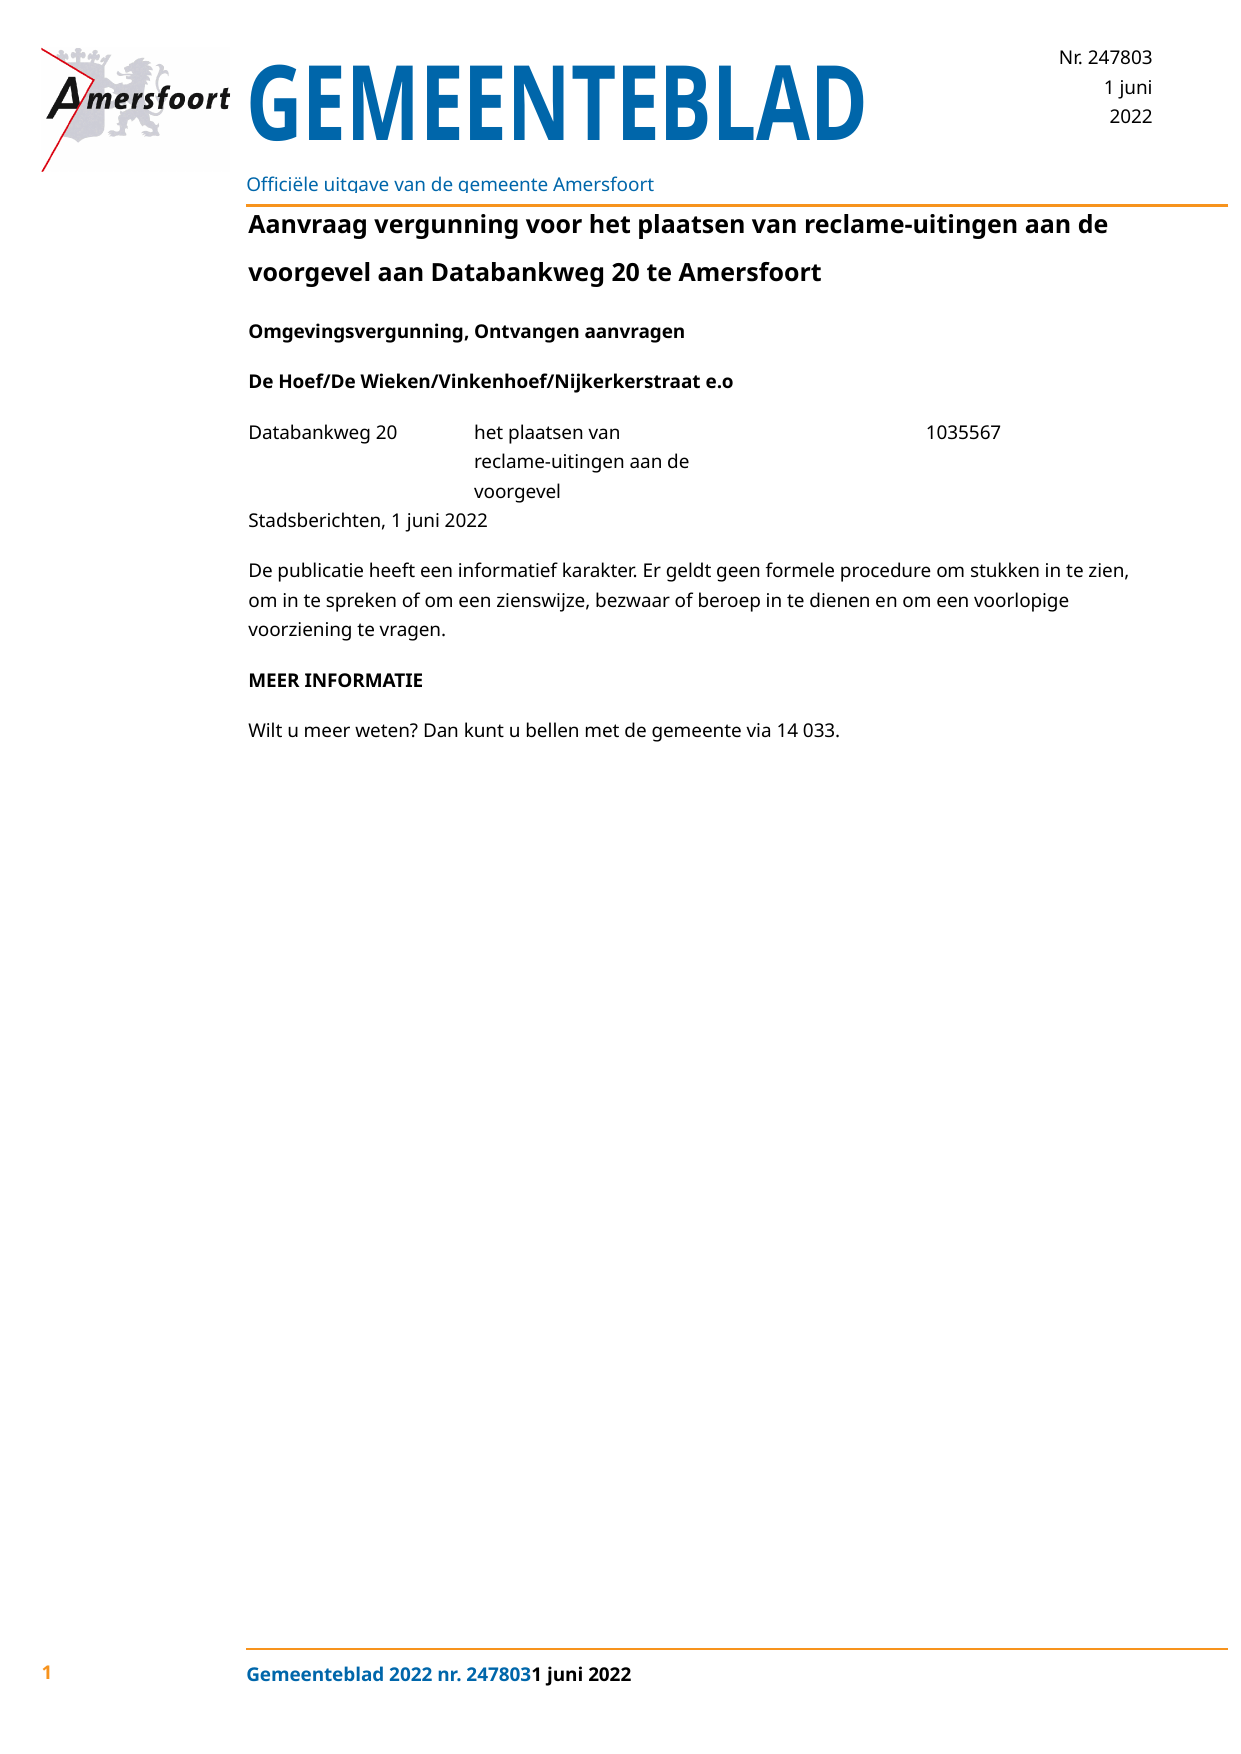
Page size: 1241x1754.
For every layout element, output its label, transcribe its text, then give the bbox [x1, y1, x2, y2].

table_header het plaatsen van reclame-uitingen aan de voorgevel [474, 419, 700, 504]
table_header 1035567 [926, 419, 1152, 504]
text MEER INFORMATIE [248, 667, 1152, 693]
text Aanvraag vergunning voor het plaatsen van reclame-uitingen aan de voorgevel aan Databankweg 20 te Amersfoort [248, 207, 1152, 288]
picture [41, 47, 231, 172]
text De publicatie heeft een informatief karakter. Er geldt geen formele procedure om stukken in te zien, om in te spreken of om een zienswijze, bezwaar of beroep in te dienen en om een voorlopige voorziening te vragen. [248, 557, 1152, 642]
text De Hoef/De Wieken/Vinkenhoef/Nijkerkerstraat e.o [248, 368, 1152, 394]
table_header Databankweg 20 [248, 419, 474, 504]
table_header [700, 419, 926, 504]
text Wilt u meer weten? Dan kunt u bellen met de gemeente via 14 033. [248, 717, 1152, 743]
text Omgevingsvergunning, Ontvangen aanvragen [248, 318, 1152, 344]
text Stadsberichten, 1 juni 2022 [248, 507, 1152, 533]
